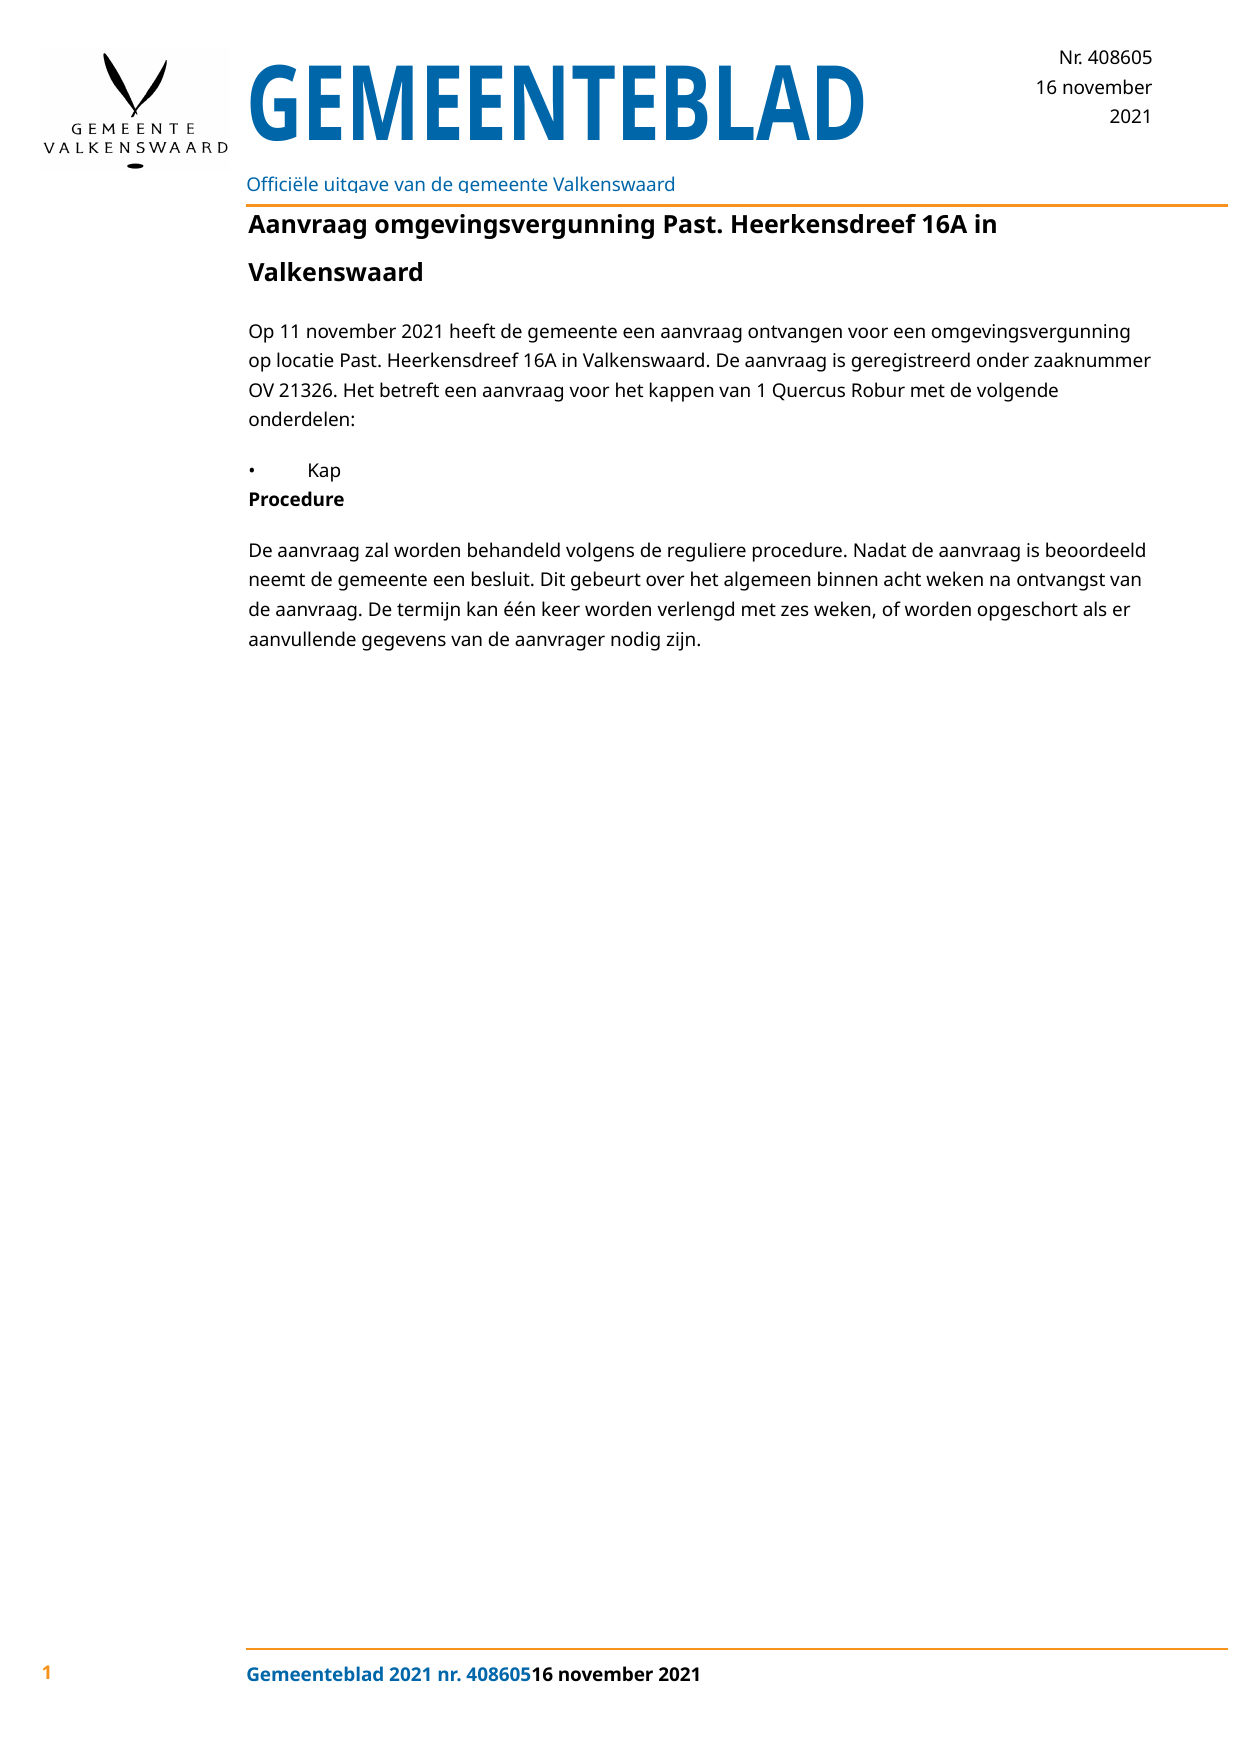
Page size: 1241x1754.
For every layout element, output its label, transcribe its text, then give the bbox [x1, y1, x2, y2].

picture [41, 47, 231, 172]
text Aanvraag omgevingsvergunning Past. Heerkensdreef 16A in Valkenswaard [248, 207, 1152, 288]
list Kap [248, 457, 1152, 483]
text Procedure [248, 487, 1152, 512]
text Op 11 november 2021 heeft de gemeente een aanvraag ontvangen voor een omgevingsvergunning op locatie Past. Heerkensdreef 16A in Valkenswaard. De aanvraag is geregistreerd onder zaaknummer OV 21326. Het betreft een aanvraag voor het kappen van 1 Quercus Robur met de volgende onderdelen: [248, 318, 1152, 432]
text De aanvraag zal worden behandeld volgens de reguliere procedure. Nadat de aanvraag is beoordeeld neemt de gemeente een besluit. Dit gebeurt over het algemeen binnen acht weken na ontvangst van de aanvraag. De termijn kan één keer worden verlengd met zes weken, of worden opgeschort als er aanvullende gegevens van de aanvrager nodig zijn. [248, 537, 1152, 652]
